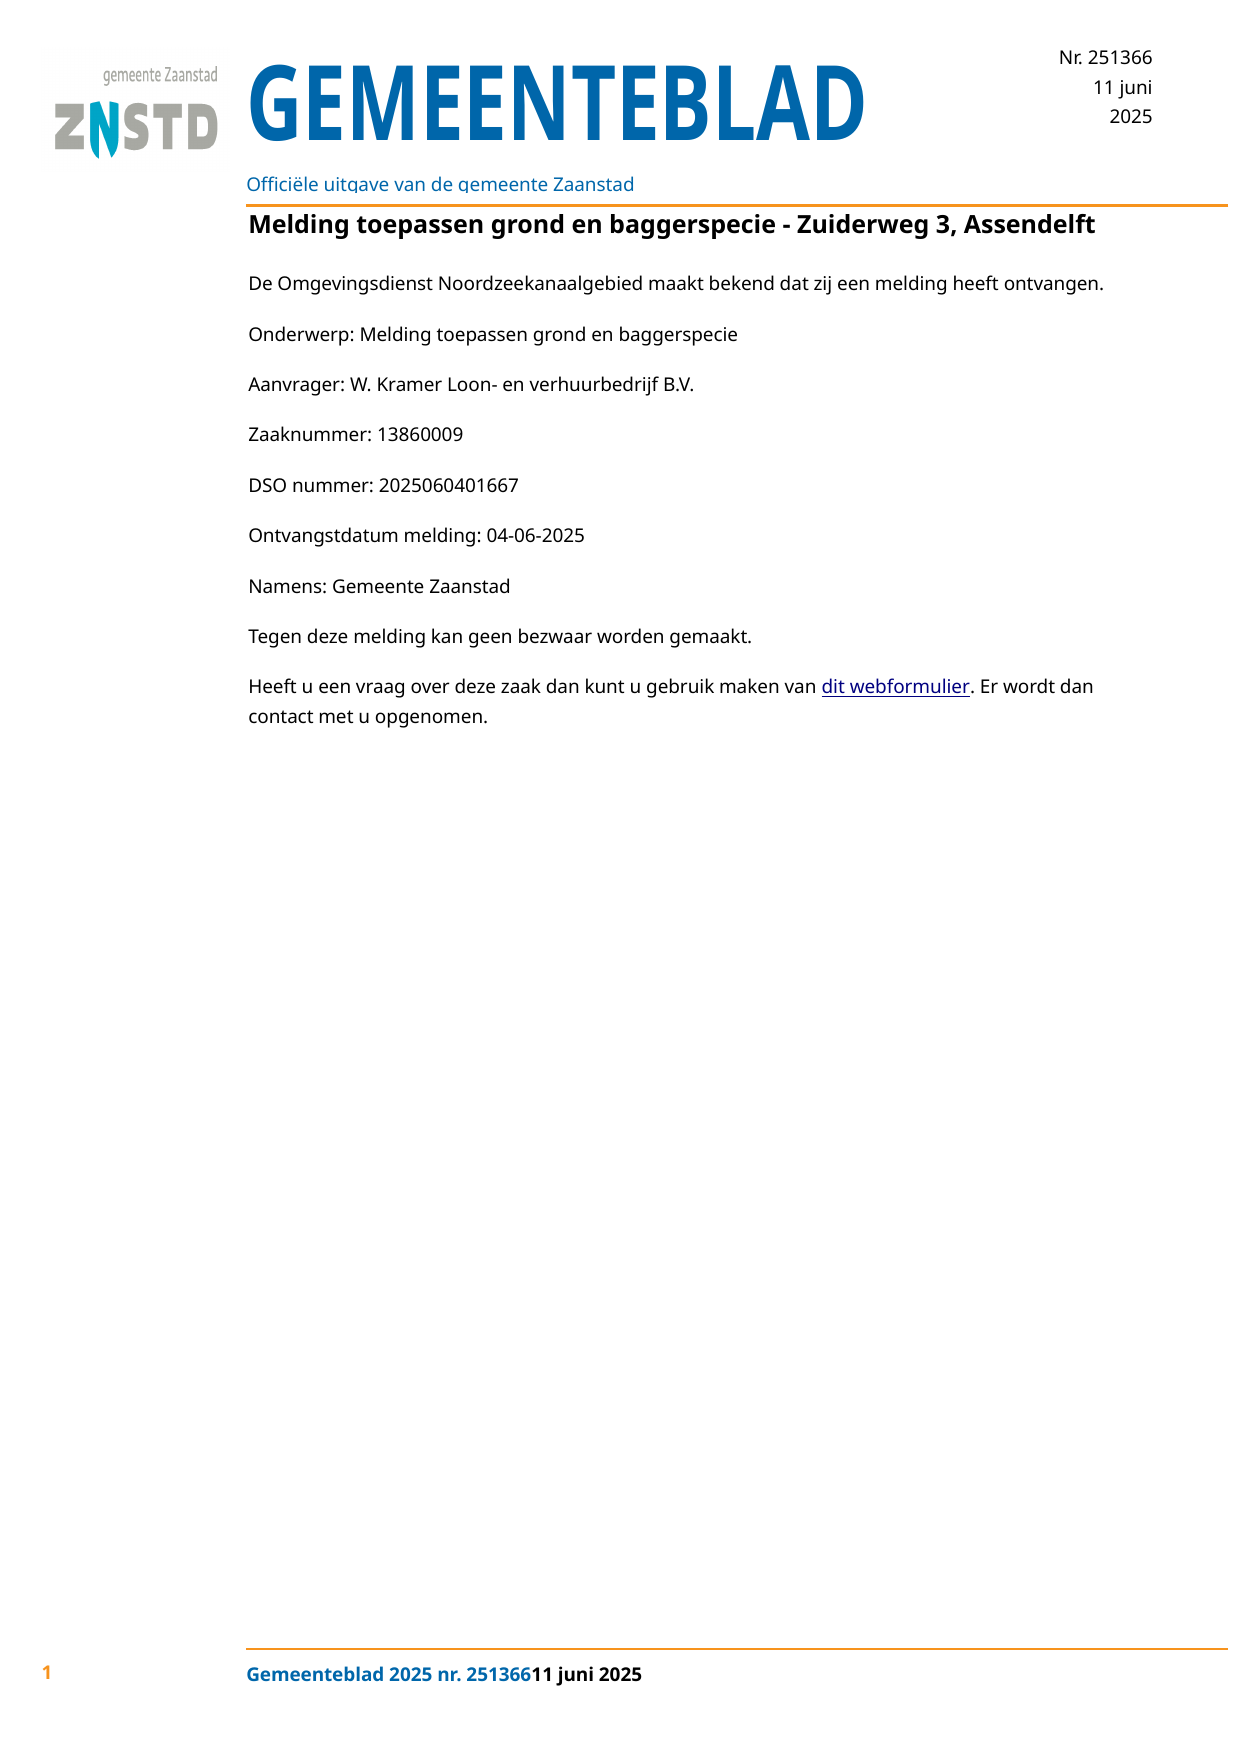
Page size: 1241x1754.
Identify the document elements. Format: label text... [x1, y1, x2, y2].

text De Omgevingsdienst Noordzeekanaalgebied maakt bekend dat zij een melding heeft ontvangen. [248, 270, 1152, 296]
text DSO nummer: 2025060401667 [248, 472, 1152, 498]
text Aanvrager: W. Kramer Loon- en verhuurbedrijf B.V. [248, 371, 1152, 397]
text Tegen deze melding kan geen bezwaar worden gemaakt. [248, 623, 1152, 649]
text Melding toepassen grond en baggerspecie - Zuiderweg 3, Assendelft [248, 207, 1152, 241]
text Onderwerp: Melding toepassen grond en baggerspecie [248, 321, 1152, 346]
text Heeft u een vraag over deze zaak dan kunt u gebruik maken van dit webformulier. Er wordt dan contact met u opgenomen. [248, 674, 1152, 729]
picture [41, 47, 231, 172]
text Namens: Gemeente Zaanstad [248, 573, 1152, 598]
text Zaaknummer: 13860009 [248, 422, 1152, 447]
text Ontvangstdatum melding: 04-06-2025 [248, 522, 1152, 548]
